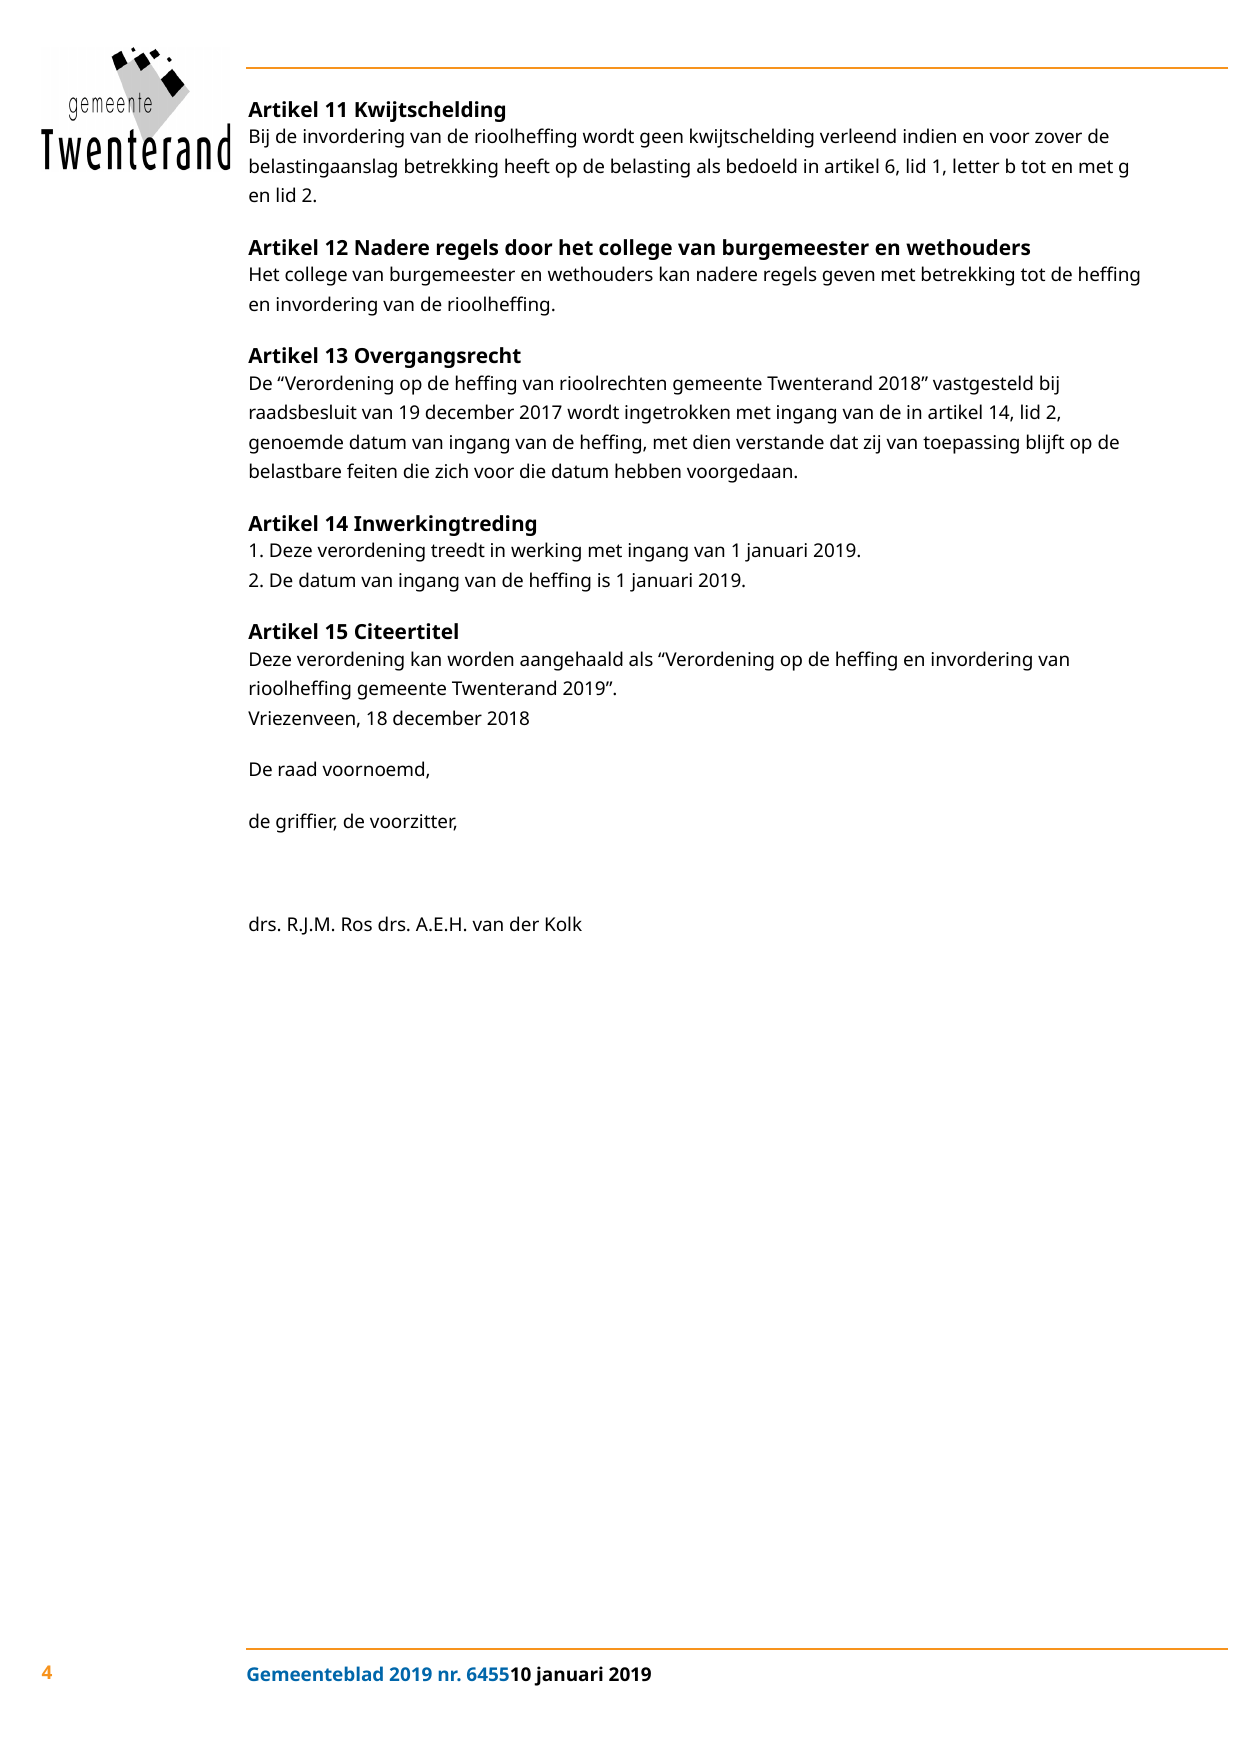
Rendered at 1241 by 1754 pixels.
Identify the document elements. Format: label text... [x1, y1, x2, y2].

text 1. Deze verordening treedt in werking met ingang van 1 januari 2019. [248, 537, 1152, 563]
text de griffier, de voorzitter, [248, 808, 1152, 833]
text Het college van burgemeester en wethouders kan nadere regels geven met betrekking tot de heffing en invordering van de rioolheffing. [248, 261, 1152, 317]
text drs. R.J.M. Ros drs. A.E.H. van der Kolk [248, 911, 1152, 936]
text Deze verordening kan worden aangehaald als “Verordening op de heffing en invordering van rioolheffing gemeente Twenterand 2019”. [248, 646, 1152, 701]
text Artikel 13 Overgangsrecht [248, 341, 1152, 370]
text De “Verordening op de heffing van rioolrechten gemeente Twenterand 2018” vastgesteld bij raadsbesluit van 19 december 2017 wordt ingetrokken met ingang van de in artikel 14, lid 2, genoemde datum van ingang van de heffing, met dien verstande dat zij van toepassing blijft op de belastbare feiten die zich voor die datum hebben voorgedaan. [248, 370, 1152, 484]
text Artikel 11 Kwijtschelding [248, 95, 1152, 123]
text De raad voornoemd, [248, 756, 1152, 782]
text Bij de invordering van de rioolheffing wordt geen kwijtschelding verleend indien en voor zover de belastingaanslag betrekking heeft op de belasting als bedoeld in artikel 6, lid 1, letter b tot en met g en lid 2. [248, 123, 1152, 208]
text Artikel 15 Citeertitel [248, 617, 1152, 646]
text Artikel 14 Inwerkingtreding [248, 509, 1152, 537]
text Vriezenveen, 18 december 2018 [248, 705, 1152, 731]
picture [41, 47, 231, 172]
text 2. De datum van ingang van de heffing is 1 januari 2019. [248, 567, 1152, 593]
text Artikel 12 Nadere regels door het college van burgemeester en wethouders [248, 233, 1152, 261]
